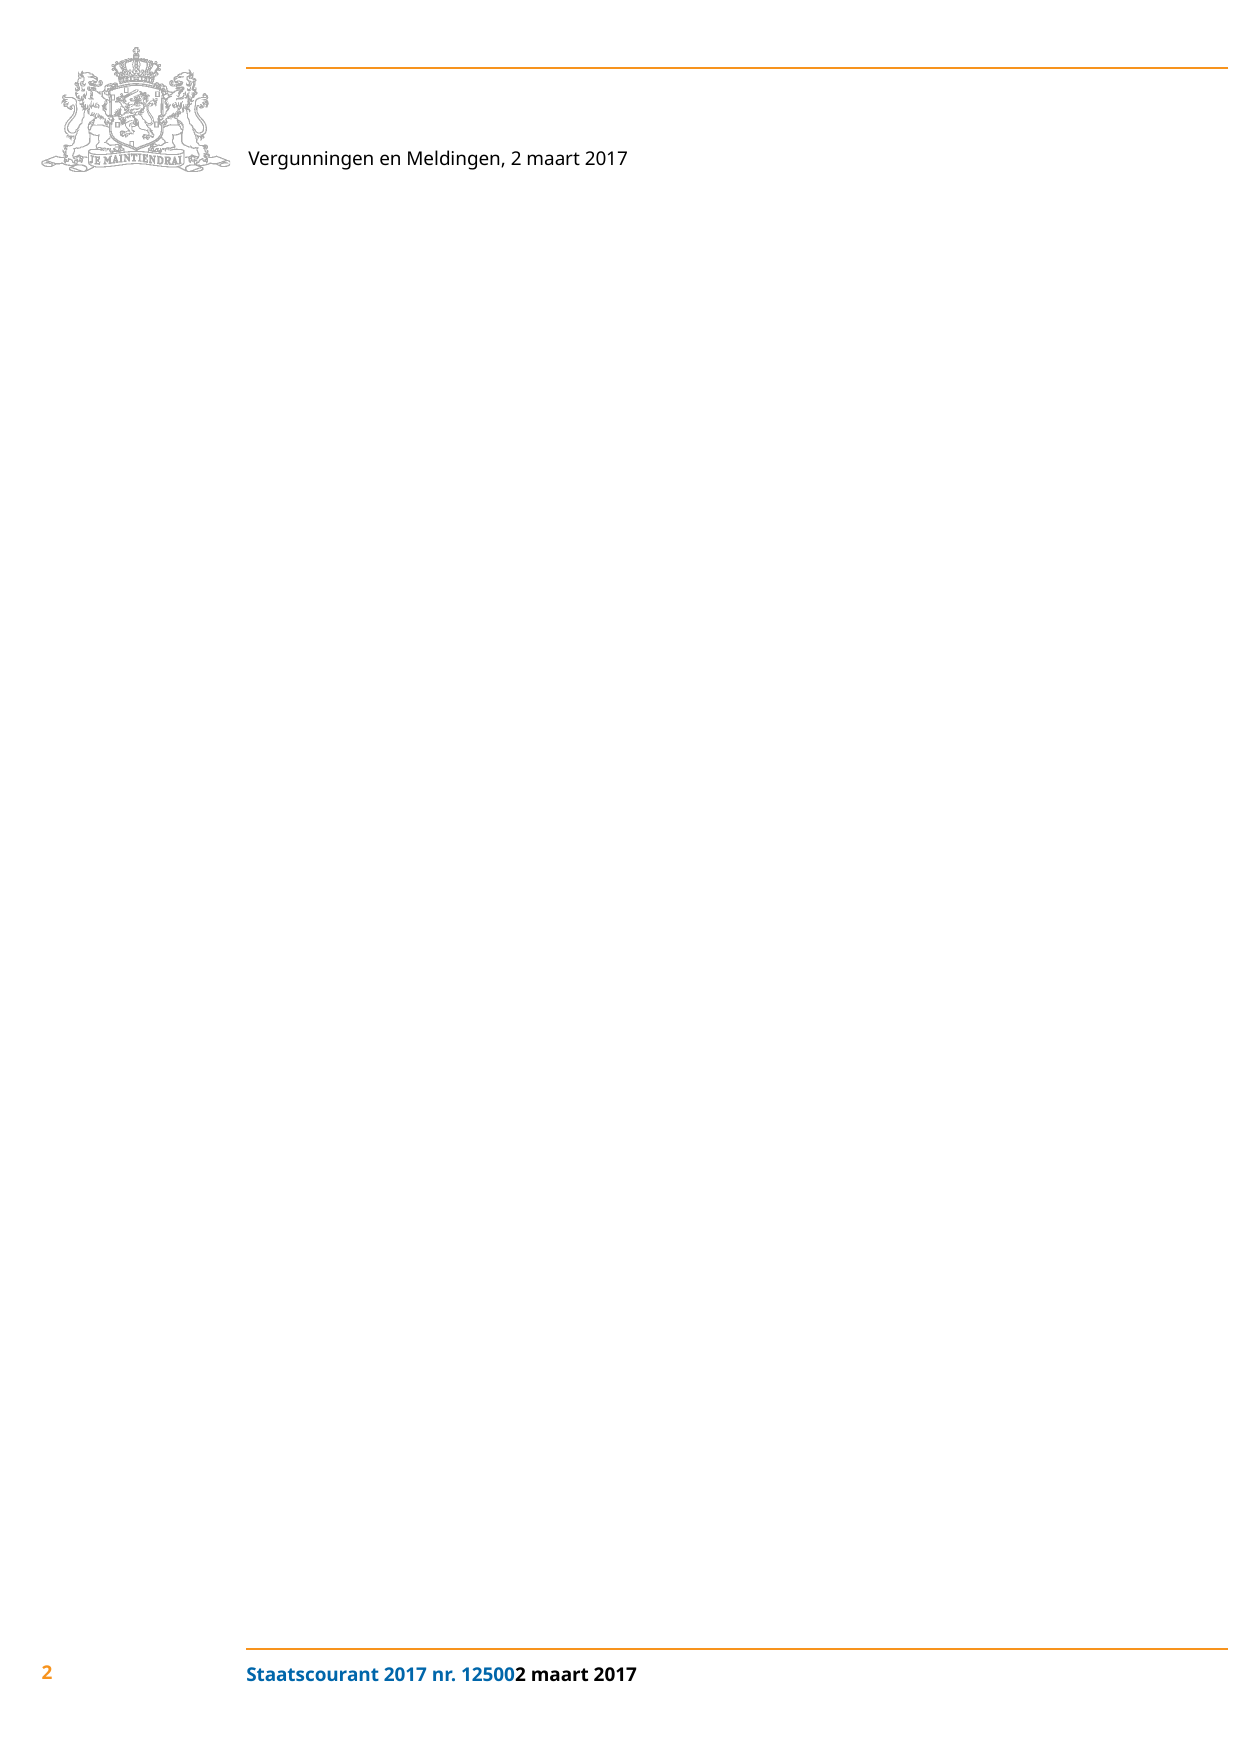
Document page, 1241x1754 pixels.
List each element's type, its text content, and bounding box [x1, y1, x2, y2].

picture [41, 47, 231, 172]
text Vergunningen en Meldingen, 2 maart 2017 [248, 145, 1152, 171]
